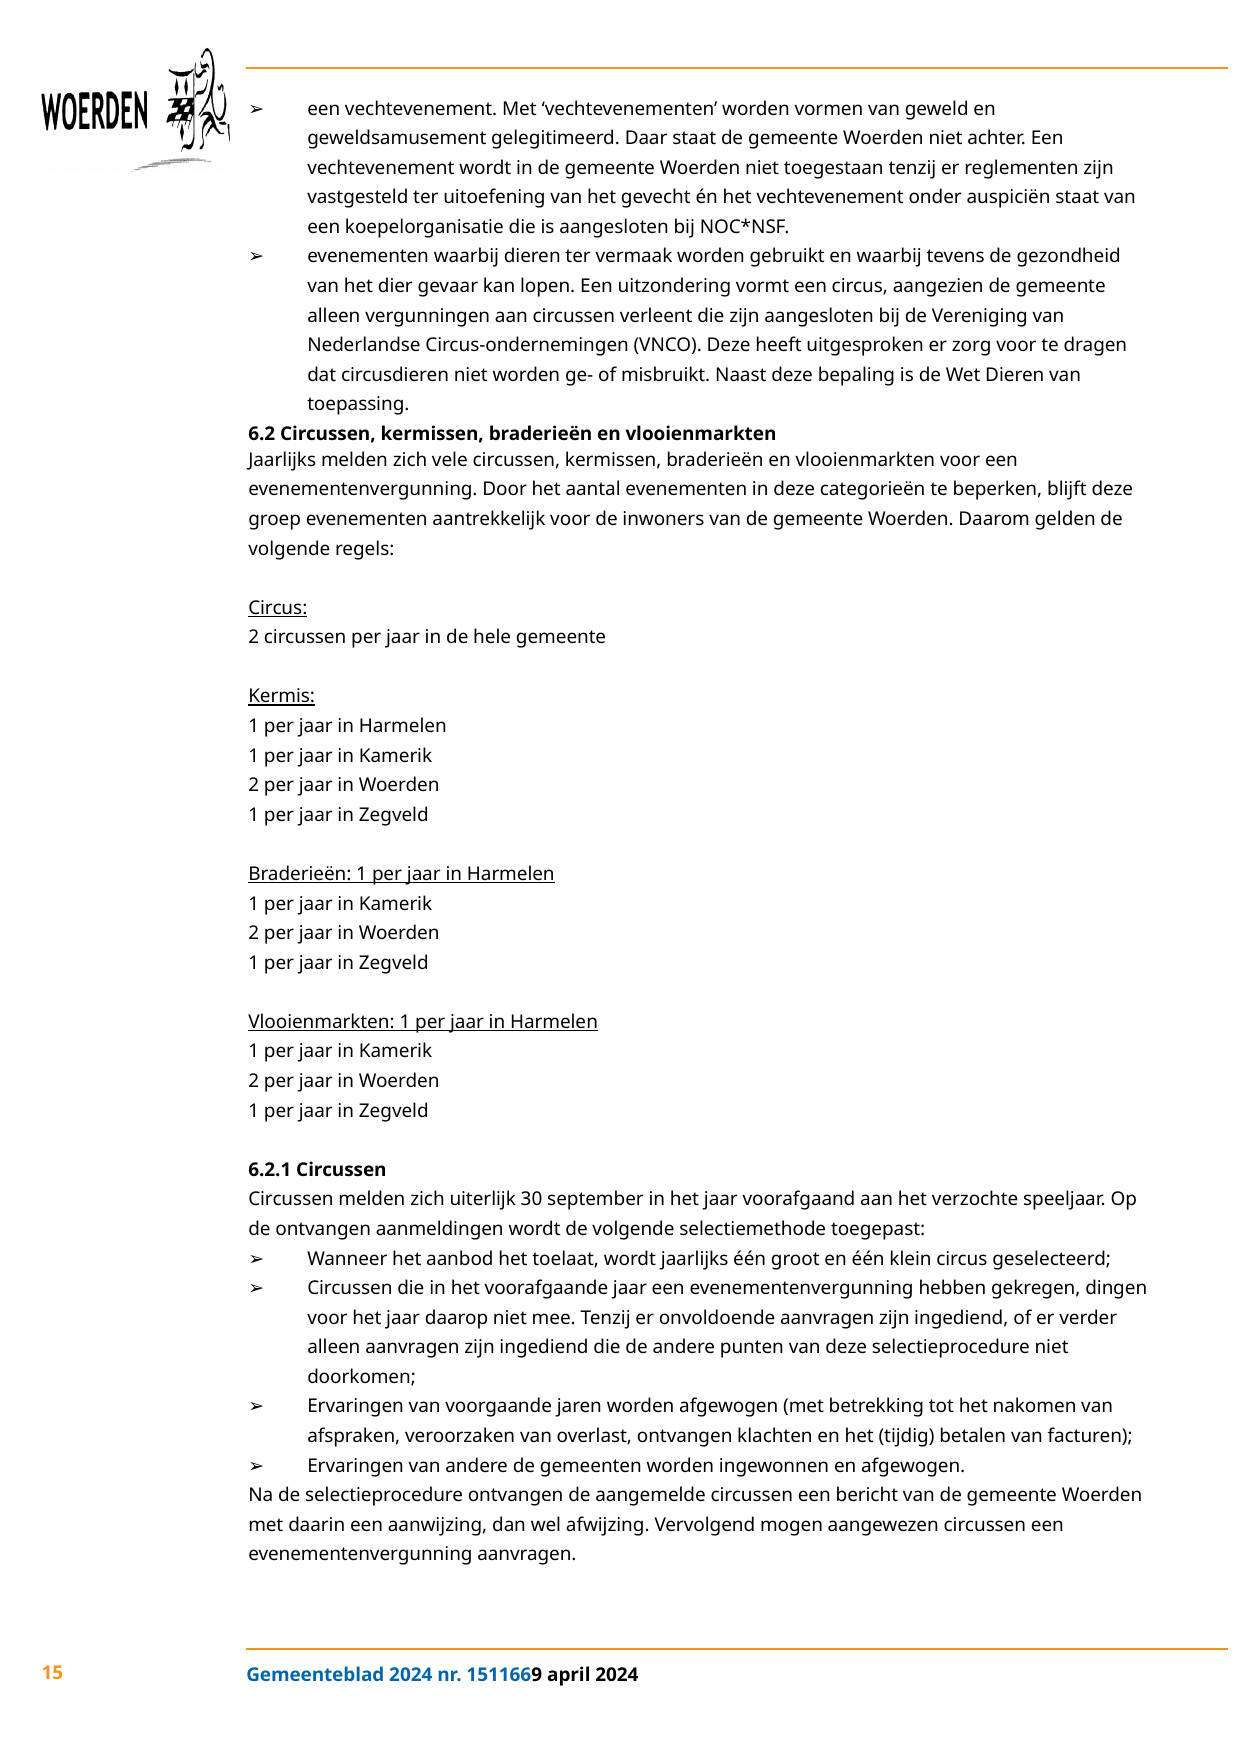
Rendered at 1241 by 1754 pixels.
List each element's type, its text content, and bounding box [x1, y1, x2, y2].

text Na de selectieprocedure ontvangen de aangemelde circussen een bericht van de gemeente Woerden met daarin een aanwijzing, dan wel afwijzing. Vervolgend mogen aangewezen circussen een evenementenvergunning aanvragen. [248, 1481, 1152, 1566]
text Jaarlijks melden zich vele circussen, kermissen, braderieën en vlooienmarkten voor een evenementenvergunning. Door het aantal evenementen in deze categorieën te beperken, blijft deze groep evenementen aantrekkelijk voor de inwoners van de gemeente Woerden. Daarom gelden de volgende regels: [248, 446, 1152, 560]
picture [41, 47, 231, 172]
text 1 per jaar in Zegveld [248, 1097, 1152, 1122]
text Circus: [248, 594, 1152, 619]
text Braderieën: 1 per jaar in Harmelen [248, 860, 1152, 886]
text 2 per jaar in Woerden [248, 771, 1152, 797]
text Vlooienmarkten: 1 per jaar in Harmelen [248, 1008, 1152, 1034]
text 1 per jaar in Kamerik [248, 890, 1152, 915]
list Ervaringen van voorgaande jaren worden afgewogen (met betrekking tot het nakomen van afspraken, veroorzaken van overlast, ontvangen klachten en het (tijdig) betalen van facturen); [248, 1393, 1152, 1448]
text 1 per jaar in Zegveld [248, 801, 1152, 827]
text 6.2.1 Circussen [248, 1156, 1152, 1182]
text 1 per jaar in Kamerik [248, 742, 1152, 767]
list Wanneer het aanbod het toelaat, wordt jaarlijks één groot en één klein circus geselecteerd; [248, 1245, 1152, 1270]
list Circussen die in het voorafgaande jaar een evenementenvergunning hebben gekregen, dingen voor het jaar daarop niet mee. Tenzij er onvoldoende aanvragen zijn ingediend, of er verder alleen aanvragen zijn ingediend die de andere punten van deze selectieprocedure niet doorkomen; [248, 1274, 1152, 1389]
text 1 per jaar in Zegveld [248, 949, 1152, 974]
list een vechtevenement. Met ‘vechtevenementen’ worden vormen van geweld en geweldsamusement gelegitimeerd. Daar staat de gemeente Woerden niet achter. Een vechtevenement wordt in de gemeente Woerden niet toegestaan tenzij er reglementen zijn vastgesteld ter uitoefening van het gevecht én het vechtevenement onder auspiciën staat van een koepelorganisatie die is aangesloten bij NOC*NSF. [248, 95, 1152, 239]
list Ervaringen van andere de gemeenten worden ingewonnen en afgewogen. [248, 1452, 1152, 1477]
text 6.2 Circussen, kermissen, braderieën en vlooienmarkten [248, 420, 1152, 446]
text 2 per jaar in Woerden [248, 1067, 1152, 1093]
text Circussen melden zich uiterlijk 30 september in het jaar voorafgaand aan het verzochte speeljaar. Op de ontvangen aanmeldingen wordt de volgende selectiemethode toegepast: [248, 1186, 1152, 1241]
text 2 per jaar in Woerden [248, 919, 1152, 945]
list evenementen waarbij dieren ter vermaak worden gebruikt en waarbij tevens de gezondheid van het dier gevaar kan lopen. Een uitzondering vormt een circus, aangezien de gemeente alleen vergunningen aan circussen verleent die zijn aangesloten bij de Vereniging van Nederlandse Circus-ondernemingen (VNCO). Deze heeft uitgesproken er zorg voor te dragen dat circusdieren niet worden ge- of misbruikt. Naast deze bepaling is de Wet Dieren van toepassing. [248, 243, 1152, 416]
text Kermis: [248, 683, 1152, 708]
text 1 per jaar in Harmelen [248, 712, 1152, 738]
text 2 circussen per jaar in de hele gemeente [248, 623, 1152, 649]
text 1 per jaar in Kamerik [248, 1038, 1152, 1063]
